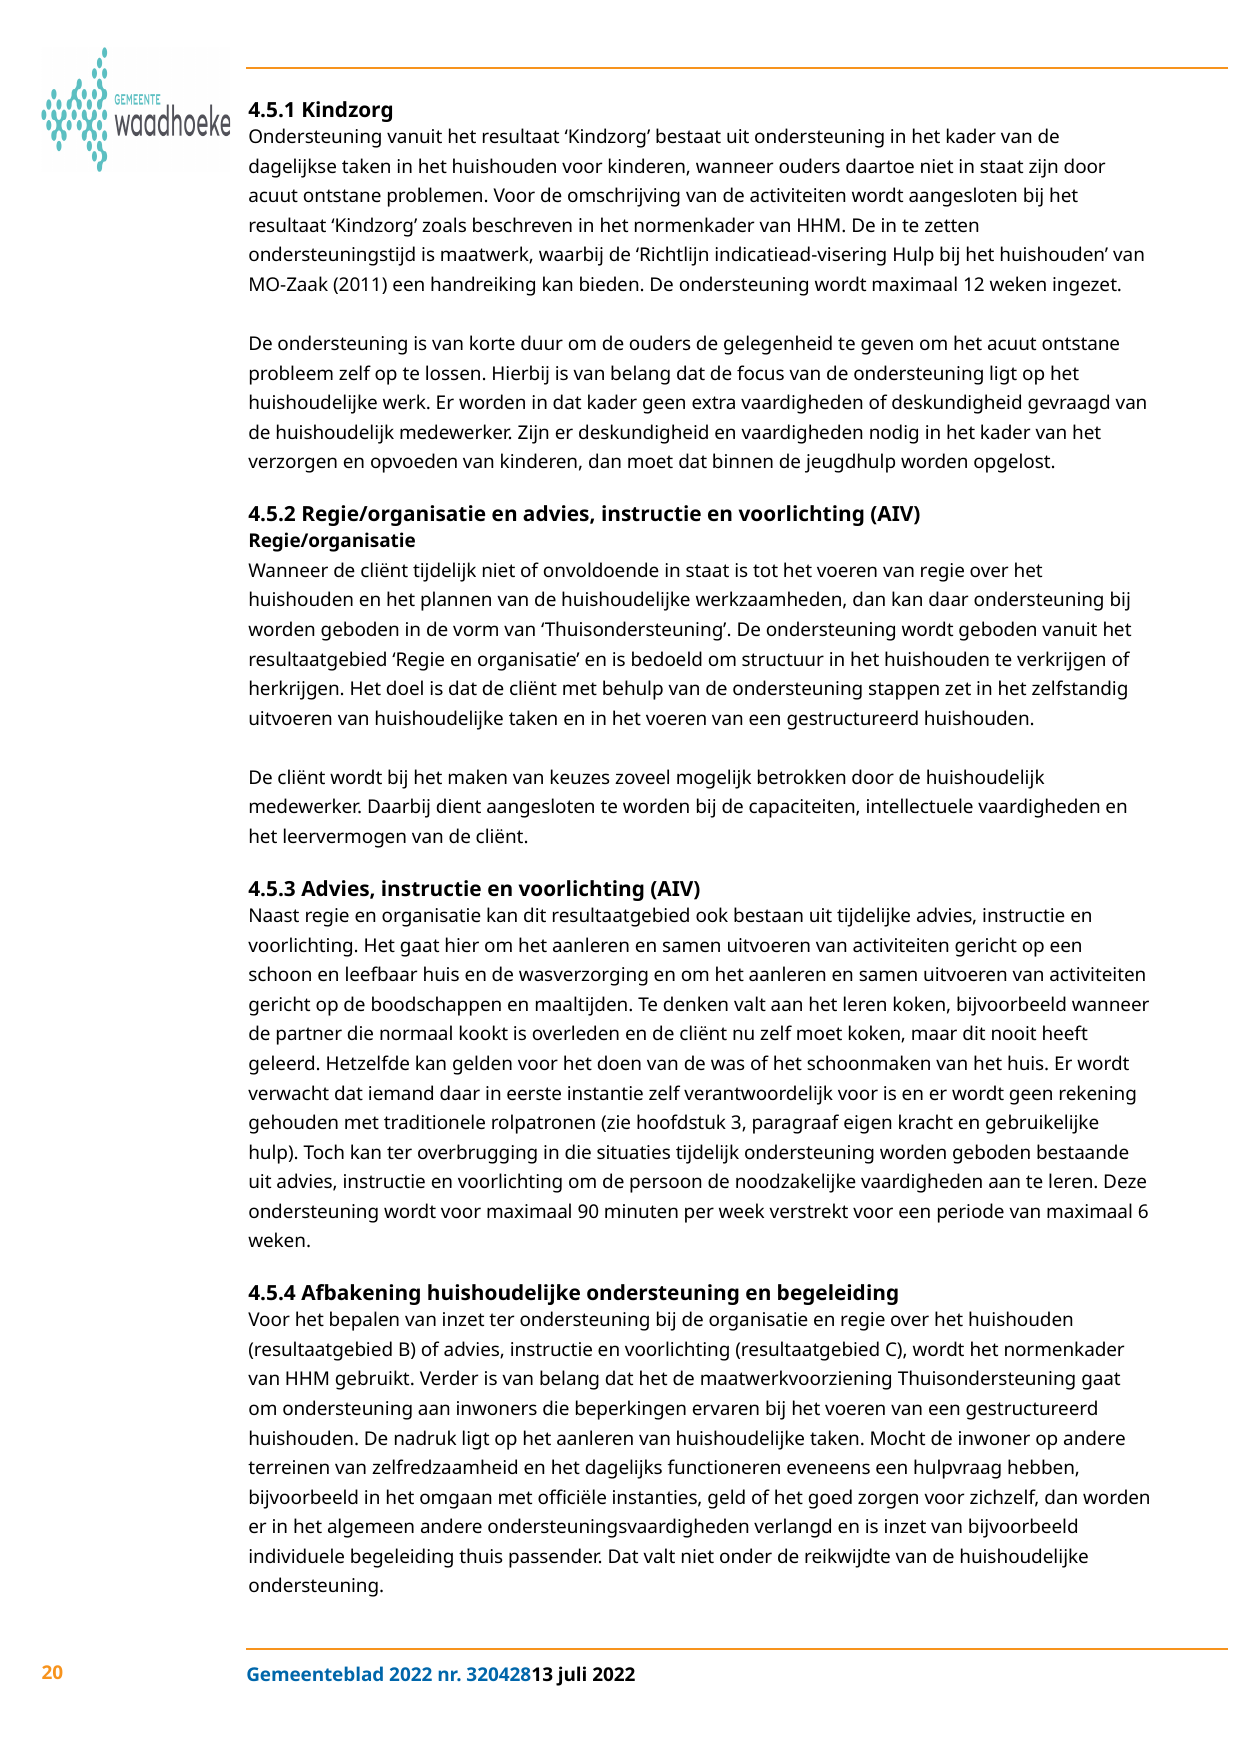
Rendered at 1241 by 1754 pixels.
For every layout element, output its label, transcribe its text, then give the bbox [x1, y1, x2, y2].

text 4.5.4 Afbakening huishoudelijke ondersteuning en begeleiding [248, 1278, 1152, 1306]
text 4.5.2 Regie/organisatie en advies, instructie en voorlichting (AIV) [248, 499, 1152, 527]
text 4.5.3 Advies, instructie en voorlichting (AIV) [248, 874, 1152, 902]
text Naast regie en organisatie kan dit resultaatgebied ook bestaan uit tijdelijke advies, instructie en voorlichting. Het gaat hier om het aanleren en samen uitvoeren van activiteiten gericht op een schoon en leefbaar huis en de wasverzorging en om het aanleren en samen uitvoeren van activiteiten gericht op de boodschappen en maaltijden. Te denken valt aan het leren koken, bijvoorbeeld wanneer de partner die normaal kookt is overleden en de cliënt nu zelf moet koken, maar dit nooit heeft geleerd. Hetzelfde kan gelden voor het doen van de was of het schoonmaken van het huis. Er wordt verwacht dat iemand daar in eerste instantie zelf verantwoordelijk voor is en er wordt geen rekening gehouden met traditionele rolpatronen (zie hoofdstuk 3, paragraaf eigen kracht en gebruikelijke hulp). Toch kan ter overbrugging in die situaties tijdelijk ondersteuning worden geboden bestaande uit advies, instructie en voorlichting om de persoon de noodzakelijke vaardigheden aan te leren. Deze ondersteuning wordt voor maximaal 90 minuten per week verstrekt voor een periode van maximaal 6 weken. [248, 902, 1152, 1253]
text 4.5.1 Kindzorg [248, 95, 1152, 123]
text Voor het bepalen van inzet ter ondersteuning bij de organisatie en regie over het huishouden (resultaatgebied B) of advies, instructie en voorlichting (resultaatgebied C), wordt het normenkader van HHM gebruikt. Verder is van belang dat het de maatwerkvoorziening Thuisondersteuning gaat om ondersteuning aan inwoners die beperkingen ervaren bij het voeren van een gestructureerd huishouden. De nadruk ligt op het aanleren van huishoudelijke taken. Mocht de inwoner op andere terreinen van zelfredzaamheid en het dagelijks functioneren eveneens een hulpvraag hebben, bijvoorbeeld in het omgaan met officiële instanties, geld of het goed zorgen voor zichzelf, dan worden er in het algemeen andere ondersteuningsvaardigheden verlangd en is inzet van bijvoorbeeld individuele begeleiding thuis passender. Dat valt niet onder de reikwijdte van de huishoudelijke ondersteuning. [248, 1306, 1152, 1598]
text Ondersteuning vanuit het resultaat ‘Kindzorg’ bestaat uit ondersteuning in het kader van de dagelijkse taken in het huishouden voor kinderen, wanneer ouders daartoe niet in staat zijn door acuut ontstane problemen. Voor de omschrijving van de activiteiten wordt aangesloten bij het resultaat ‘Kindzorg’ zoals beschreven in het normenkader van HHM. De in te zetten ondersteuningstijd is maatwerk, waarbij de ‘Richtlijn indicatiead-visering Hulp bij het huishouden’ van MO-Zaak (2011) een handreiking kan bieden. De ondersteuning wordt maximaal 12 weken ingezet. [248, 123, 1152, 297]
text Regie/organisatie [248, 527, 1152, 553]
picture [41, 47, 231, 172]
text De ondersteuning is van korte duur om de ouders de gelegenheid te geven om het acuut ontstane probleem zelf op te lossen. Hierbij is van belang dat de focus van de ondersteuning ligt op het huishoudelijke werk. Er worden in dat kader geen extra vaardigheden of deskundigheid gevraagd van de huishoudelijk medewerker. Zijn er deskundigheid en vaardigheden nodig in het kader van het verzorgen en opvoeden van kinderen, dan moet dat binnen de jeugdhulp worden opgelost. [248, 330, 1152, 474]
text Wanneer de cliënt tijdelijk niet of onvoldoende in staat is tot het voeren van regie over het huishouden en het plannen van de huishoudelijke werkzaamheden, dan kan daar ondersteuning bij worden geboden in de vorm van ‘Thuisondersteuning’. De ondersteuning wordt geboden vanuit het resultaatgebied ‘Regie en organisatie’ en is bedoeld om structuur in het huishouden te verkrijgen of herkrijgen. Het doel is dat de cliënt met behulp van de ondersteuning stappen zet in het zelfstandig uitvoeren van huishoudelijke taken en in het voeren van een gestructureerd huishouden. [248, 557, 1152, 731]
text De cliënt wordt bij het maken van keuzes zoveel mogelijk betrokken door de huishoudelijk medewerker. Daarbij dient aangesloten te worden bij de capaciteiten, intellectuele vaardigheden en het leervermogen van de cliënt. [248, 764, 1152, 849]
